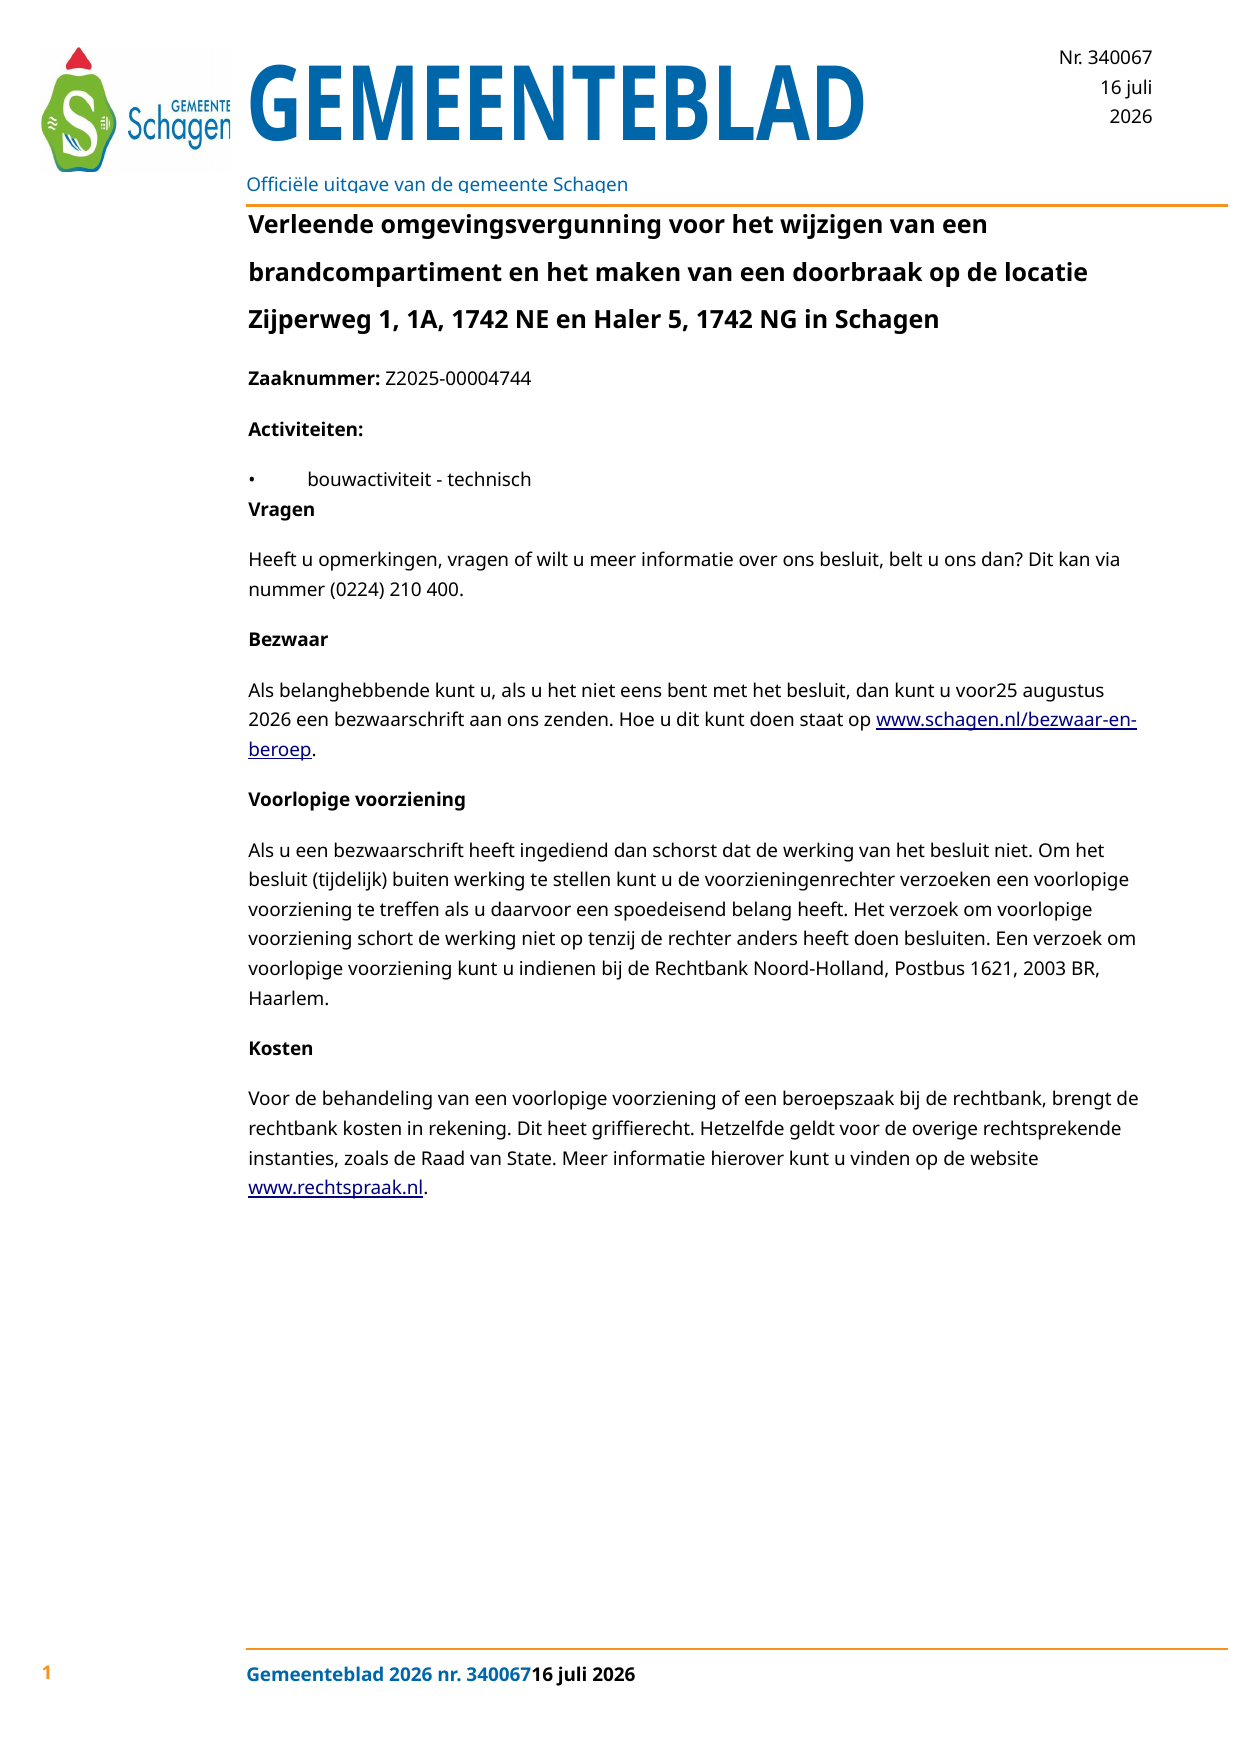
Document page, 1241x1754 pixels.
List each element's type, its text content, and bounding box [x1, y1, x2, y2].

text Activiteiten: [248, 416, 1152, 442]
text Verleende omgevingsvergunning voor het wijzigen van een brandcompartiment en het maken van een doorbraak op de locatie Zijperweg 1, 1A, 1742 NE en Haler 5, 1742 NG in Schagen [248, 207, 1152, 336]
picture [41, 47, 231, 172]
text Zaaknummer: Z2025-00004744 [248, 366, 1152, 391]
text Als belanghebbende kunt u, als u het niet eens bent met het besluit, dan kunt u voor25 augustus 2026 een bezwaarschrift aan ons zenden. Hoe u dit kunt doen staat op www.schagen.nl/bezwaar-en-beroep. [248, 677, 1152, 762]
text Heeft u opmerkingen, vragen of wilt u meer informatie over ons besluit, belt u ons dan? Dit kan via nummer (0224) 210 400. [248, 546, 1152, 602]
text Vragen [248, 496, 1152, 522]
text Voorlopige voorziening [248, 786, 1152, 812]
text Als u een bezwaarschrift heeft ingediend dan schorst dat de werking van het besluit niet. Om het besluit (tijdelijk) buiten werking te stellen kunt u de voorzieningenrechter verzoeken een voorlopige voorziening te treffen als u daarvoor een spoedeisend belang heeft. Het verzoek om voorlopige voorziening schort de werking niet op tenzij de rechter anders heeft doen besluiten. Een verzoek om voorlopige voorziening kunt u indienen bij de Rechtbank Noord-Holland, Postbus 1621, 2003 BR, Haarlem. [248, 837, 1152, 1010]
text Bezwaar [248, 626, 1152, 652]
text Kosten [248, 1035, 1152, 1061]
text Voor de behandeling van een voorlopige voorziening of een beroepszaak bij de rechtbank, brengt de rechtbank kosten in rekening. Dit heet griffierecht. Hetzelfde geldt voor de overige rechtsprekende instanties, zoals de Raad van State. Meer informatie hierover kunt u vinden op de website www.rechtspraak.nl. [248, 1086, 1152, 1200]
list bouwactiviteit - technisch [248, 466, 1152, 492]
